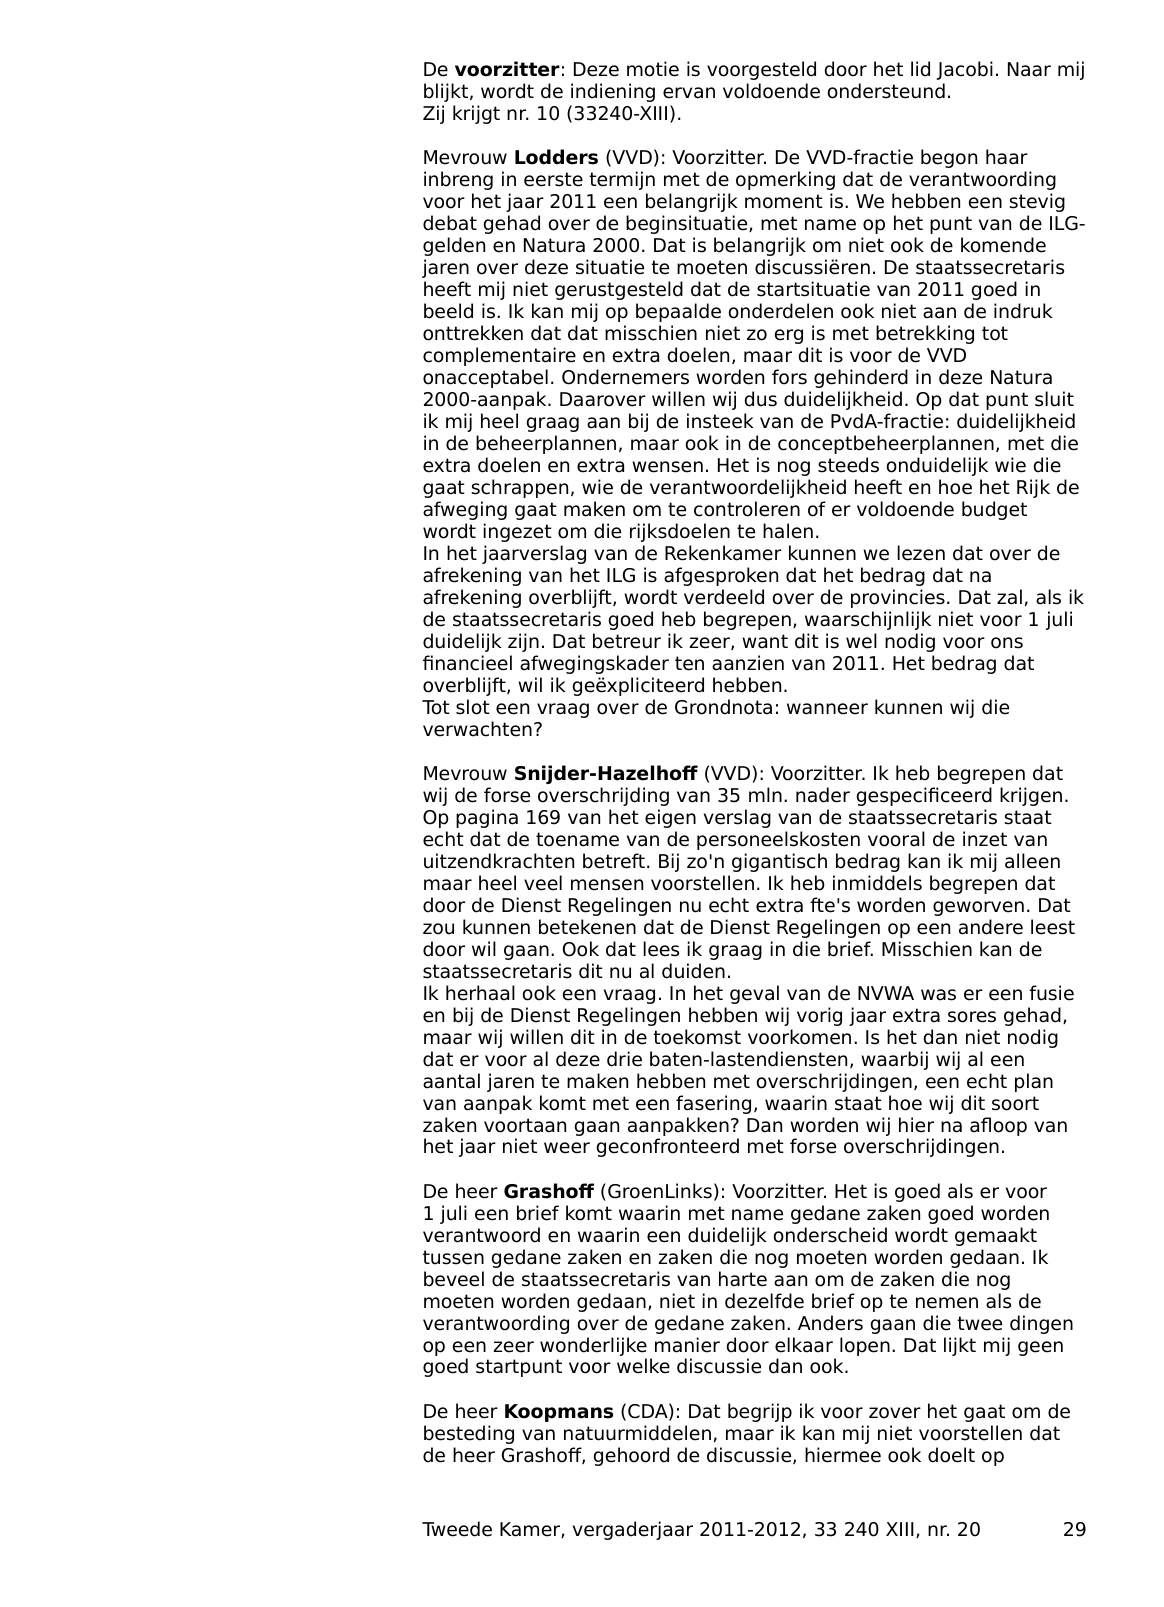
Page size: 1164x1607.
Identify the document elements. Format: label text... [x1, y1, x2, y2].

text Zij krijgt nr. 10 (33240-XIII). [422, 103, 1087, 125]
text Tot slot een vraag over de Grondnota: wanneer kunnen wij die verwachten? [422, 697, 1087, 741]
text De heer Koopmans (CDA): Dat begrijp ik voor zover het gaat om de besteding van natuurmiddelen, maar ik kan mij niet voorstellen dat de heer Grashoff, gehoord de discussie, hiermee ook doelt op [422, 1401, 1087, 1467]
text Ik herhaal ook een vraag. In het geval van de NVWA was er een fusie en bij de Dienst Regelingen hebben wij vorig jaar extra sores gehad, maar wij willen dit in de toekomst voorkomen. Is het dan niet nodig dat er voor al deze drie baten-lastendiensten, waarbij wij al een aantal jaren te maken hebben met overschrijdingen, een echt plan van aanpak komt met een fasering, waarin staat hoe wij dit soort zaken voortaan gaan aanpakken? Dan worden wij hier na afloop van het jaar niet weer geconfronteerd met forse overschrijdingen. [422, 983, 1087, 1158]
text De voorzitter: Deze motie is voorgesteld door het lid Jacobi. Naar mij blijkt, wordt de indiening ervan voldoende ondersteund. [422, 59, 1087, 103]
text Mevrouw Snijder-Hazelhoff (VVD): Voorzitter. Ik heb begrepen dat wij de forse overschrijding van 35 mln. nader gespecificeerd krijgen. Op pagina 169 van het eigen verslag van de staatssecretaris staat echt dat de toename van de personeelskosten vooral de inzet van uitzendkrachten betreft. Bij zo'n gigantisch bedrag kan ik mij alleen maar heel veel mensen voorstellen. Ik heb inmiddels begrepen dat door de Dienst Regelingen nu echt extra fte's worden geworven. Dat zou kunnen betekenen dat de Dienst Regelingen op een andere leest door wil gaan. Ook dat lees ik graag in die brief. Misschien kan de staatssecretaris dit nu al duiden. [422, 763, 1087, 983]
text De heer Grashoff (GroenLinks): Voorzitter. Het is goed als er voor 1 juli een brief komt waarin met name gedane zaken goed worden verantwoord en waarin een duidelijk onderscheid wordt gemaakt tussen gedane zaken en zaken die nog moeten worden gedaan. Ik beveel de staatssecretaris van harte aan om de zaken die nog moeten worden gedaan, niet in dezelfde brief op te nemen als de verantwoording over de gedane zaken. Anders gaan die twee dingen op een zeer wonderlijke manier door elkaar lopen. Dat lijkt mij geen goed startpunt voor welke discussie dan ook. [422, 1181, 1087, 1378]
text Mevrouw Lodders (VVD): Voorzitter. De VVD-fractie begon haar inbreng in eerste termijn met de opmerking dat de verantwoording voor het jaar 2011 een belangrijk moment is. We hebben een stevig debat gehad over de beginsituatie, met name op het punt van de ILG-gelden en Natura 2000. Dat is belangrijk om niet ook de komende jaren over deze situatie te moeten discussiëren. De staatssecretaris heeft mij niet gerustgesteld dat de startsituatie van 2011 goed in beeld is. Ik kan mij op bepaalde onderdelen ook niet aan de indruk onttrekken dat dat misschien niet zo erg is met betrekking tot complementaire en extra doelen, maar dit is voor de VVD onacceptabel. Ondernemers worden fors gehinderd in deze Natura 2000-aanpak. Daarover willen wij dus duidelijkheid. Op dat punt sluit ik mij heel graag aan bij de insteek van de PvdA-fractie: duidelijkheid in de beheerplannen, maar ook in de conceptbeheerplannen, met die extra doelen en extra wensen. Het is nog steeds onduidelijk wie die gaat schrappen, wie de verantwoordelijkheid heeft en hoe het Rijk de afweging gaat maken om te controleren of er voldoende budget wordt ingezet om die rijksdoelen te halen. [422, 147, 1087, 543]
text In het jaarverslag van de Rekenkamer kunnen we lezen dat over de afrekening van het ILG is afgesproken dat het bedrag dat na afrekening overblijft, wordt verdeeld over de provincies. Dat zal, als ik de staatssecretaris goed heb begrepen, waarschijnlijk niet voor 1 juli duidelijk zijn. Dat betreur ik zeer, want dit is wel nodig voor ons financieel afwegingskader ten aanzien van 2011. Het bedrag dat overblijft, wil ik geëxpliciteerd hebben. [422, 543, 1087, 697]
